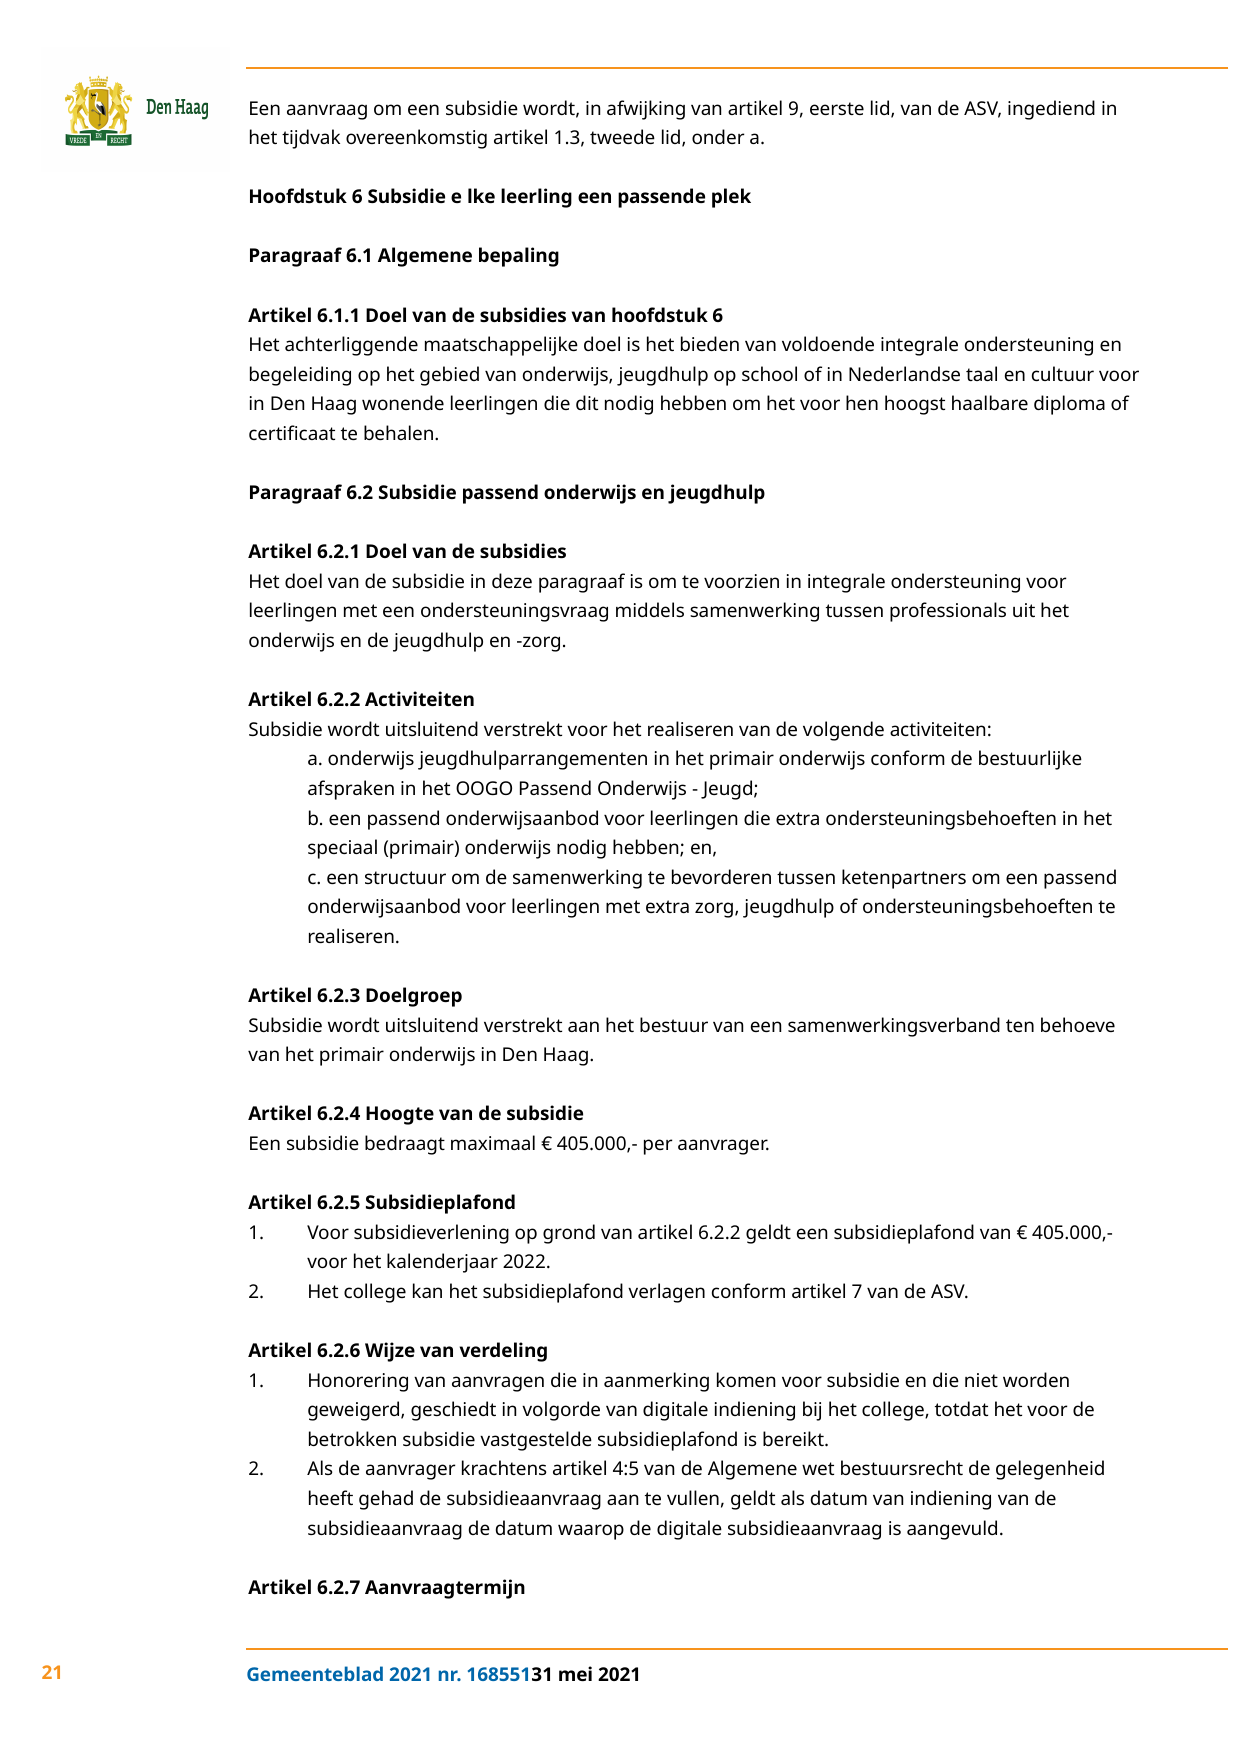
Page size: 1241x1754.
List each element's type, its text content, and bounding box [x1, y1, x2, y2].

text Artikel 6.1.1 Doel van de subsidies van hoofdstuk 6 [248, 302, 1152, 328]
text Artikel 6.2.7 Aanvraagtermijn [248, 1574, 1152, 1600]
text Subsidie wordt uitsluitend verstrekt voor het realiseren van de volgende activiteiten: [248, 716, 1152, 742]
text Paragraaf 6.2 Subsidie passend onderwijs en jeugdhulp [248, 479, 1152, 505]
text Subsidie wordt uitsluitend verstrekt aan het bestuur van een samenwerkingsverband ten behoeve van het primair onderwijs in Den Haag. [248, 1012, 1152, 1067]
list a. onderwijs jeugdhulparrangementen in het primair onderwijs conform de bestuurlijke afspraken in het OOGO Passend Onderwijs - Jeugd; [248, 746, 1152, 801]
text Het achterliggende maatschappelijke doel is het bieden van voldoende integrale ondersteuning en begeleiding op het gebied van onderwijs, jeugdhulp op school of in Nederlandse taal en cultuur voor in Den Haag wonende leerlingen die dit nodig hebben om het voor hen hoogst haalbare diploma of certificaat te behalen. [248, 331, 1152, 446]
list Voor subsidieverlening op grond van artikel 6.2.2 geldt een subsidieplafond van € 405.000,- voor het kalenderjaar 2022. [248, 1219, 1152, 1274]
text Een subsidie bedraagt maximaal € 405.000,- per aanvrager. [248, 1130, 1152, 1156]
text Artikel 6.2.1 Doel van de subsidies [248, 538, 1152, 564]
text Een aanvraag om een subsidie wordt, in afwijking van artikel 9, eerste lid, van de ASV, ingediend in het tijdvak overeenkomstig artikel 1.3, tweede lid, onder a. [248, 95, 1152, 150]
text Paragraaf 6.1 Algemene bepaling [248, 243, 1152, 268]
text Artikel 6.2.6 Wijze van verdeling [248, 1337, 1152, 1363]
list Honorering van aanvragen die in aanmerking komen voor subsidie en die niet worden geweigerd, geschiedt in volgorde van digitale indiening bij het college, totdat het voor de betrokken subsidie vastgestelde subsidieplafond is bereikt. [248, 1367, 1152, 1452]
list Als de aanvrager krachtens artikel 4:5 van de Algemene wet bestuursrecht de gelegenheid heeft gehad de subsidieaanvraag aan te vullen, geldt als datum van indiening van de subsidieaanvraag de datum waarop de digitale subsidieaanvraag is aangevuld. [248, 1456, 1152, 1541]
text Artikel 6.2.4 Hoogte van de subsidie [248, 1101, 1152, 1126]
text Het doel van de subsidie in deze paragraaf is om te voorzien in integrale ondersteuning voor leerlingen met een ondersteuningsvraag middels samenwerking tussen professionals uit het onderwijs en de jeugdhulp en -zorg. [248, 568, 1152, 653]
text Hoofdstuk 6 Subsidie e lke leerling een passende plek [248, 183, 1152, 209]
text Artikel 6.2.5 Subsidieplafond [248, 1189, 1152, 1215]
list b. een passend onderwijsaanbod voor leerlingen die extra ondersteuningsbehoeften in het speciaal (primair) onderwijs nodig hebben; en, [248, 805, 1152, 860]
picture [41, 47, 231, 172]
text Artikel 6.2.3 Doelgroep [248, 982, 1152, 1008]
list Het college kan het subsidieplafond verlagen conform artikel 7 van de ASV. [248, 1278, 1152, 1304]
text Artikel 6.2.2 Activiteiten [248, 686, 1152, 712]
list c. een structuur om de samenwerking te bevorderen tussen ketenpartners om een passend onderwijsaanbod voor leerlingen met extra zorg, jeugdhulp of ondersteuningsbehoeften te realiseren. [248, 864, 1152, 949]
